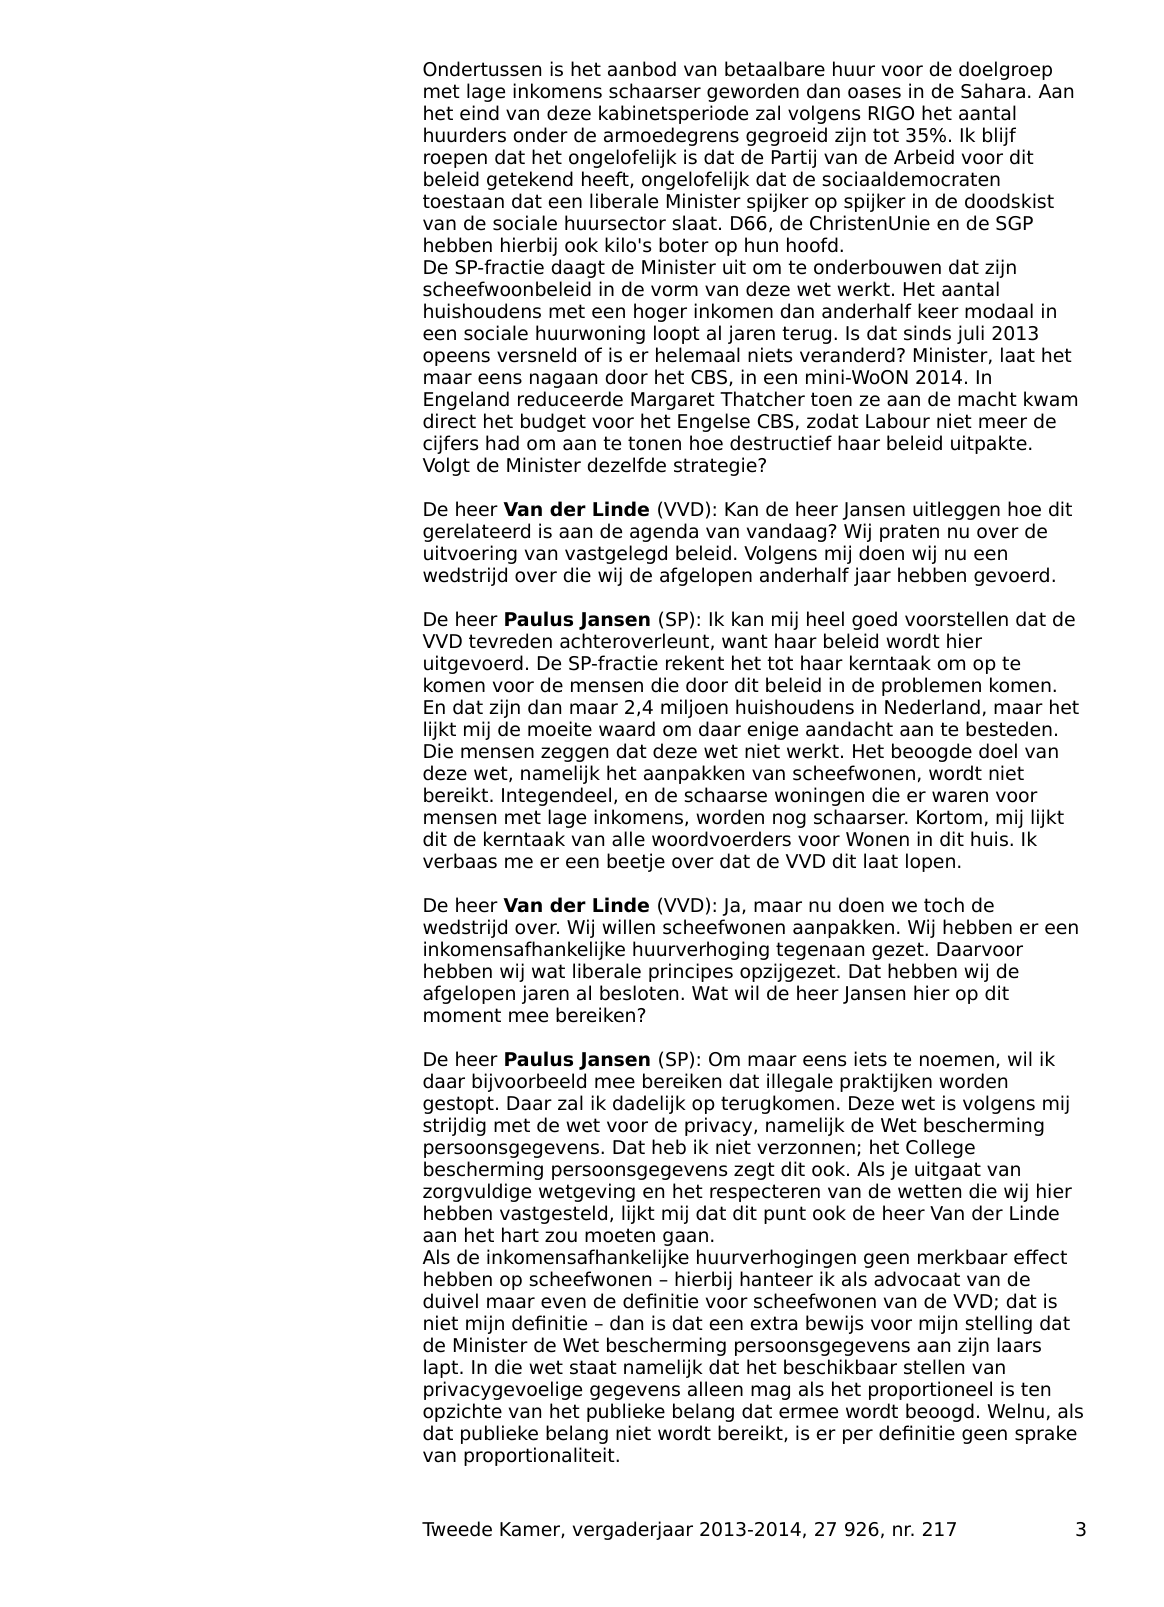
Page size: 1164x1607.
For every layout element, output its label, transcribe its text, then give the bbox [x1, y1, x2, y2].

text De heer Paulus Jansen (SP): Om maar eens iets te noemen, wil ik daar bijvoorbeeld mee bereiken dat illegale praktijken worden gestopt. Daar zal ik dadelijk op terugkomen. Deze wet is volgens mij strijdig met de wet voor de privacy, namelijk de Wet bescherming persoonsgegevens. Dat heb ik niet verzonnen; het College bescherming persoonsgegevens zegt dit ook. Als je uitgaat van zorgvuldige wetgeving en het respecteren van de wetten die wij hier hebben vastgesteld, lijkt mij dat dit punt ook de heer Van der Linde aan het hart zou moeten gaan. [422, 1049, 1087, 1247]
text Ondertussen is het aanbod van betaalbare huur voor de doelgroep met lage inkomens schaarser geworden dan oases in de Sahara. Aan het eind van deze kabinetsperiode zal volgens RIGO het aantal huurders onder de armoedegrens gegroeid zijn tot 35%. Ik blijf roepen dat het ongelofelijk is dat de Partij van de Arbeid voor dit beleid getekend heeft, ongelofelijk dat de sociaaldemocraten toestaan dat een liberale Minister spijker op spijker in de doodskist van de sociale huursector slaat. D66, de ChristenUnie en de SGP hebben hierbij ook kilo's boter op hun hoofd. [422, 59, 1087, 257]
text De heer Van der Linde (VVD): Ja, maar nu doen we toch de wedstrijd over. Wij willen scheefwonen aanpakken. Wij hebben er een inkomensafhankelijke huurverhoging tegenaan gezet. Daarvoor hebben wij wat liberale principes opzijgezet. Dat hebben wij de afgelopen jaren al besloten. Wat wil de heer Jansen hier op dit moment mee bereiken? [422, 895, 1087, 1027]
text De SP-fractie daagt de Minister uit om te onderbouwen dat zijn scheefwoonbeleid in de vorm van deze wet werkt. Het aantal huishoudens met een hoger inkomen dan anderhalf keer modaal in een sociale huurwoning loopt al jaren terug. Is dat sinds juli 2013 opeens versneld of is er helemaal niets veranderd? Minister, laat het maar eens nagaan door het CBS, in een mini-WoON 2014. In Engeland reduceerde Margaret Thatcher toen ze aan de macht kwam direct het budget voor het Engelse CBS, zodat Labour niet meer de cijfers had om aan te tonen hoe destructief haar beleid uitpakte. Volgt de Minister dezelfde strategie? [422, 257, 1087, 477]
text Als de inkomensafhankelijke huurverhogingen geen merkbaar effect hebben op scheefwonen – hierbij hanteer ik als advocaat van de duivel maar even de definitie voor scheefwonen van de VVD; dat is niet mijn definitie – dan is dat een extra bewijs voor mijn stelling dat de Minister de Wet bescherming persoonsgegevens aan zijn laars lapt. In die wet staat namelijk dat het beschikbaar stellen van privacygevoelige gegevens alleen mag als het proportioneel is ten opzichte van het publieke belang dat ermee wordt beoogd. Welnu, als dat publieke belang niet wordt bereikt, is er per definitie geen sprake van proportionaliteit. [422, 1247, 1087, 1467]
text De heer Van der Linde (VVD): Kan de heer Jansen uitleggen hoe dit gerelateerd is aan de agenda van vandaag? Wij praten nu over de uitvoering van vastgelegd beleid. Volgens mij doen wij nu een wedstrijd over die wij de afgelopen anderhalf jaar hebben gevoerd. [422, 499, 1087, 587]
text De heer Paulus Jansen (SP): Ik kan mij heel goed voorstellen dat de VVD tevreden achteroverleunt, want haar beleid wordt hier uitgevoerd. De SP-fractie rekent het tot haar kerntaak om op te komen voor de mensen die door dit beleid in de problemen komen. En dat zijn dan maar 2,4 miljoen huishoudens in Nederland, maar het lijkt mij de moeite waard om daar enige aandacht aan te besteden. Die mensen zeggen dat deze wet niet werkt. Het beoogde doel van deze wet, namelijk het aanpakken van scheefwonen, wordt niet bereikt. Integendeel, en de schaarse woningen die er waren voor mensen met lage inkomens, worden nog schaarser. Kortom, mij lijkt dit de kerntaak van alle woordvoerders voor Wonen in dit huis. Ik verbaas me er een beetje over dat de VVD dit laat lopen. [422, 609, 1087, 873]
